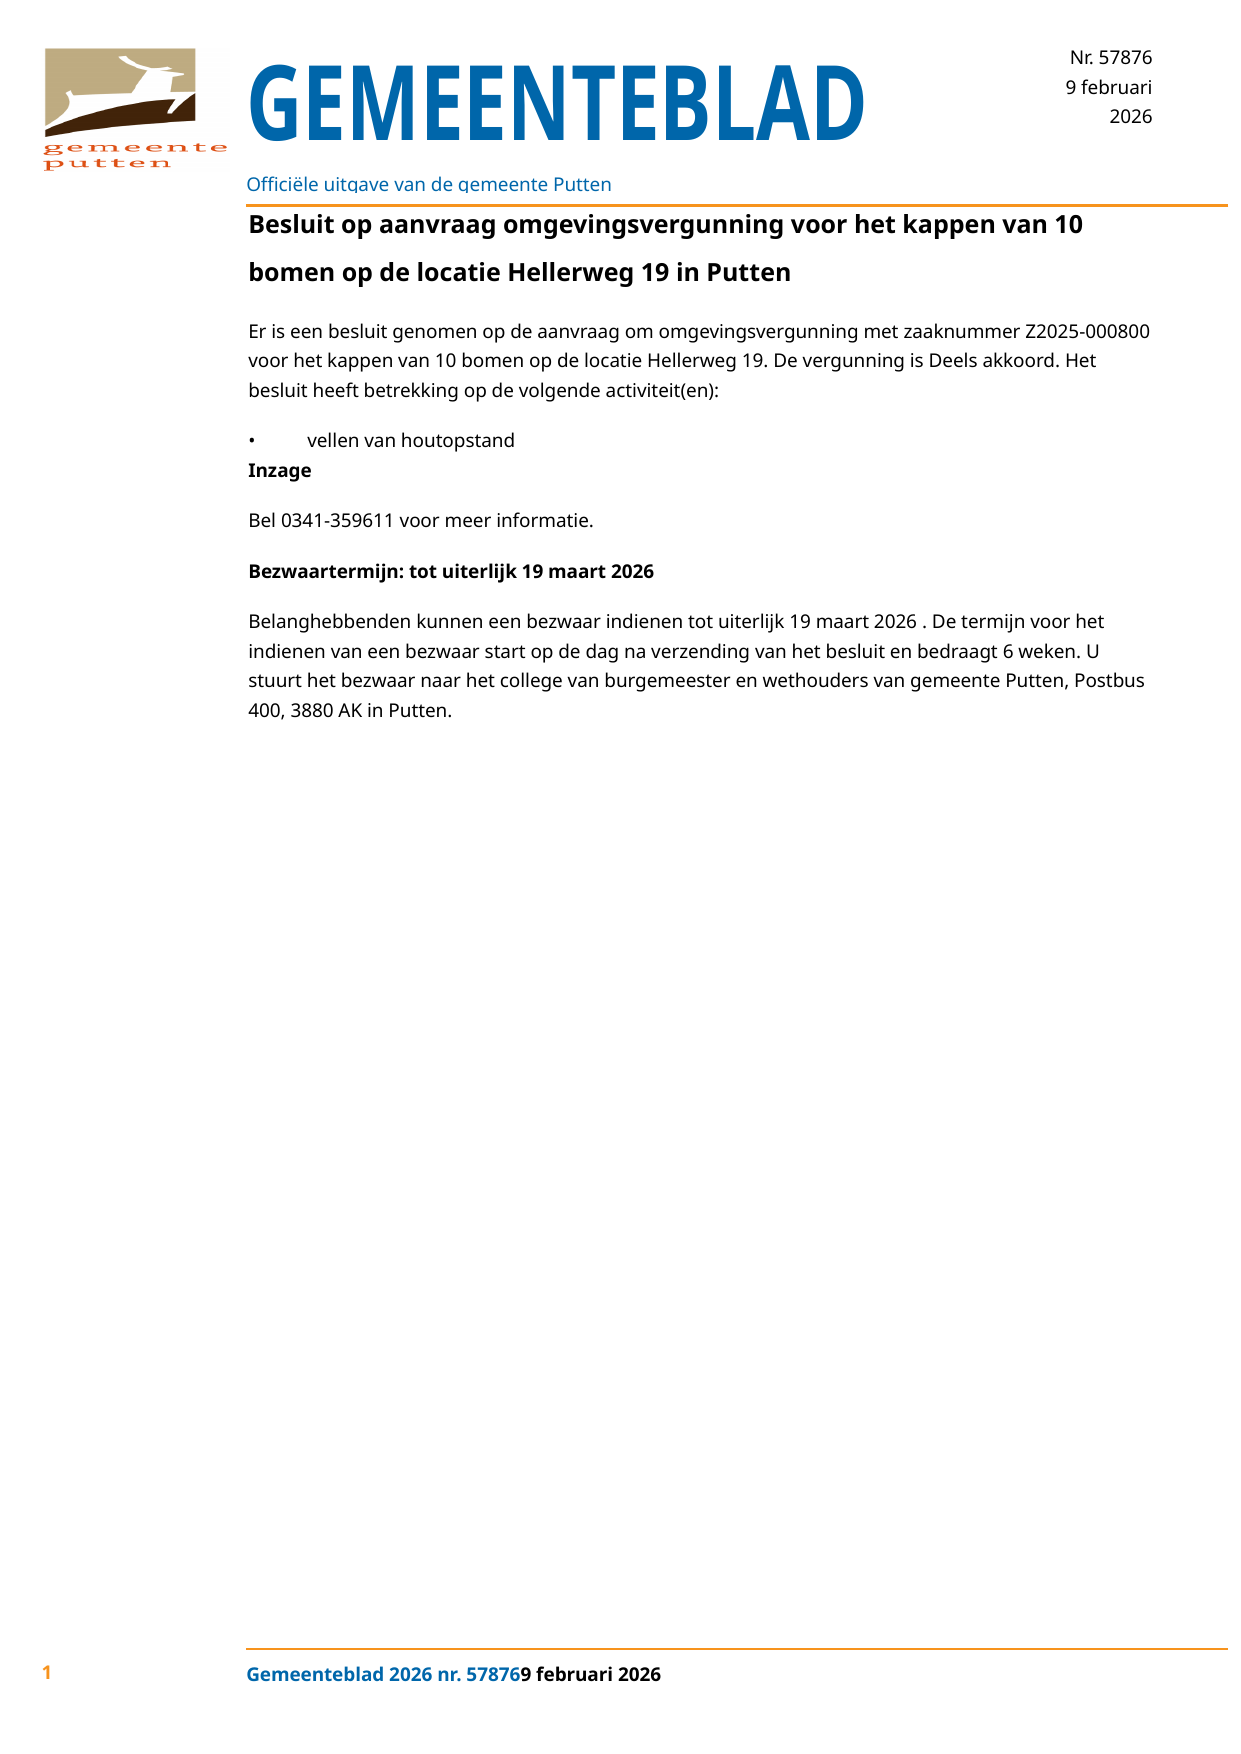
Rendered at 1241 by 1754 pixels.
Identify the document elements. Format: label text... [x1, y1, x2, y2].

text Bezwaartermijn: tot uiterlijk 19 maart 2026 [248, 558, 1152, 584]
text Er is een besluit genomen op de aanvraag om omgevingsvergunning met zaaknummer Z2025-000800 voor het kappen van 10 bomen op de locatie Hellerweg 19. De vergunning is Deels akkoord. Het besluit heeft betrekking op de volgende activiteit(en): [248, 318, 1152, 403]
text Bel 0341-359611 voor meer informatie. [248, 507, 1152, 533]
list vellen van houtopstand [248, 427, 1152, 453]
text Belanghebbenden kunnen een bezwaar indienen tot uiterlijk 19 maart 2026 . De termijn voor het indienen van een bezwaar start op de dag na verzending van het besluit en bedraagt 6 weken. U stuurt het bezwaar naar het college van burgemeester en wethouders van gemeente Putten, Postbus 400, 3880 AK in Putten. [248, 608, 1152, 723]
picture [41, 47, 231, 172]
text Besluit op aanvraag omgevingsvergunning voor het kappen van 10 bomen op de locatie Hellerweg 19 in Putten [248, 207, 1152, 288]
text Inzage [248, 457, 1152, 483]
